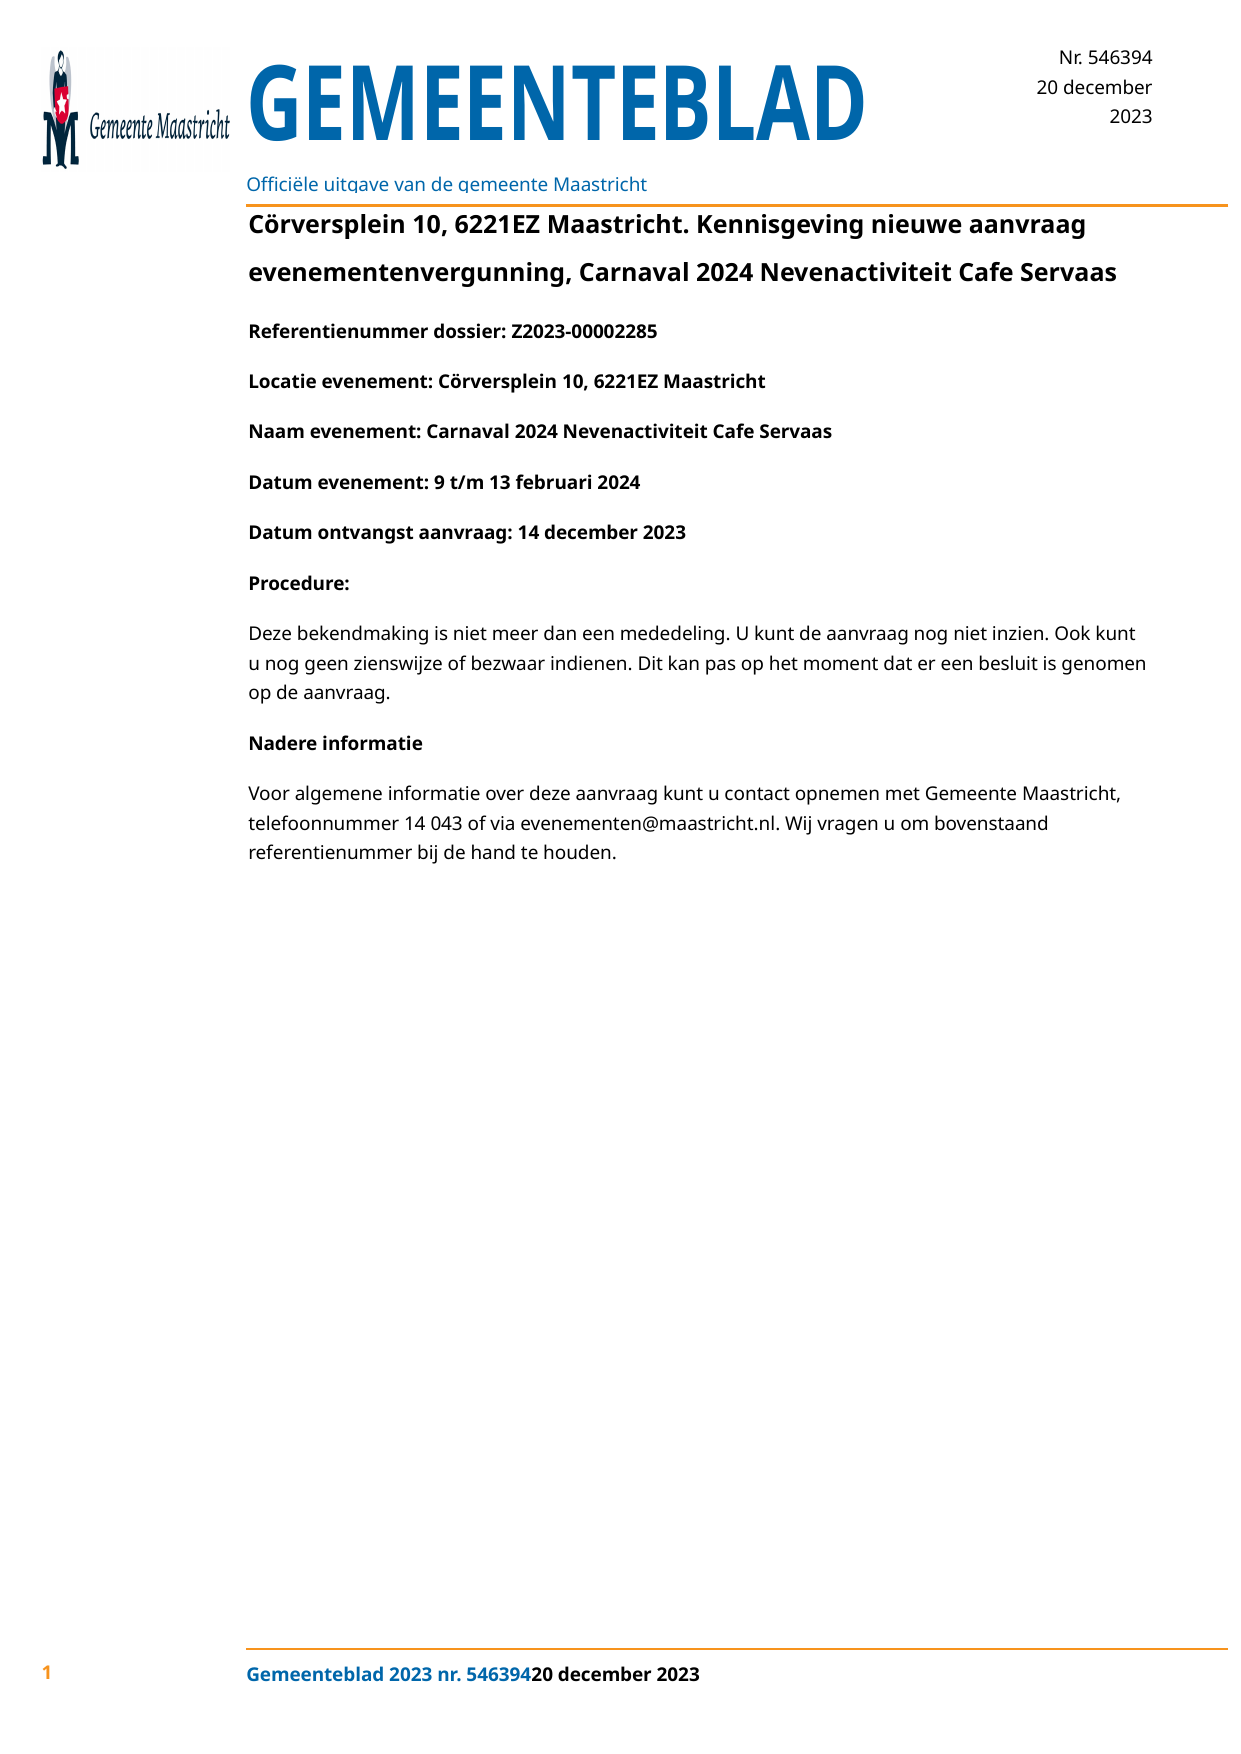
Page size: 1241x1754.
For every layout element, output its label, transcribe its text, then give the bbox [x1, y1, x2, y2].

text Datum ontvangst aanvraag: 14 december 2023 [248, 519, 1152, 545]
text Datum evenement: 9 t/m 13 februari 2024 [248, 469, 1152, 495]
text Voor algemene informatie over deze aanvraag kunt u contact opnemen met Gemeente Maastricht, telefoonnummer 14 043 of via evenementen@maastricht.nl. Wij vragen u om bovenstaand referentienummer bij de hand te houden. [248, 780, 1152, 865]
text Deze bekendmaking is niet meer dan een mededeling. U kunt de aanvraag nog niet inzien. Ook kunt u nog geen zienswijze of bezwaar indienen. Dit kan pas op het moment dat er een besluit is genomen op de aanvraag. [248, 620, 1152, 705]
text Referentienummer dossier: Z2023-00002285 [248, 318, 1152, 344]
text Nadere informatie [248, 730, 1152, 756]
text Cörversplein 10, 6221EZ Maastricht. Kennisgeving nieuwe aanvraag evenementenvergunning, Carnaval 2024 Nevenactiviteit Cafe Servaas [248, 207, 1152, 288]
text Procedure: [248, 570, 1152, 596]
text Locatie evenement: Cörversplein 10, 6221EZ Maastricht [248, 368, 1152, 394]
text Naam evenement: Carnaval 2024 Nevenactiviteit Cafe Servaas [248, 419, 1152, 444]
picture [41, 47, 231, 172]
